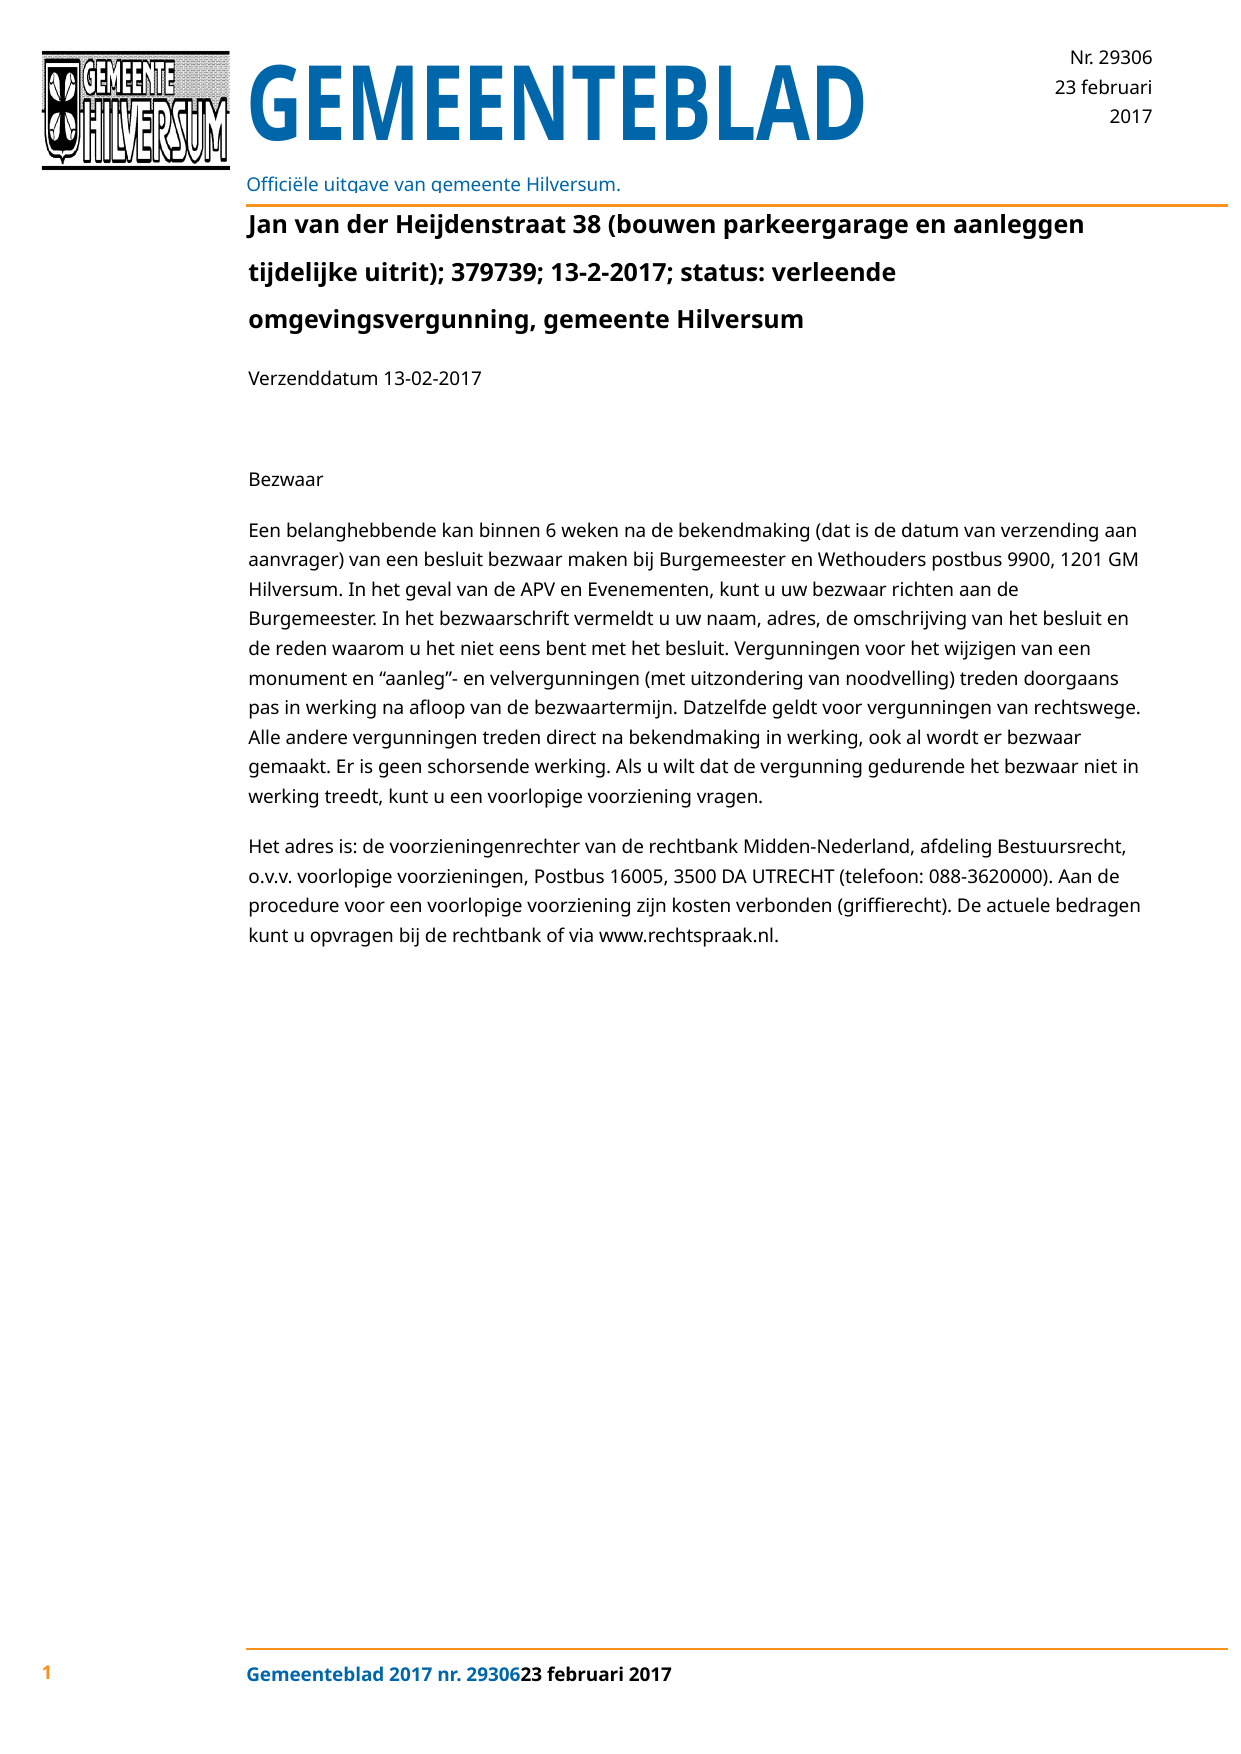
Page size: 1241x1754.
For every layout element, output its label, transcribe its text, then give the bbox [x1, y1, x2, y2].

text Het adres is: de voorzieningenrechter van de rechtbank Midden-Nederland, afdeling Bestuursrecht, o.v.v. voorlopige voorzieningen, Postbus 16005, 3500 DA UTRECHT (telefoon: 088-3620000). Aan de procedure voor een voorlopige voorziening zijn kosten verbonden (griffierecht). De actuele bedragen kunt u opvragen bij de rechtbank of via www.rechtspraak.nl. [248, 833, 1152, 948]
text Jan van der Heijdenstraat 38 (bouwen parkeergarage en aanleggen tijdelijke uitrit); 379739; 13-2-2017; status: verleende omgevingsvergunning, gemeente Hilversum [248, 207, 1152, 336]
text Bezwaar [248, 466, 1152, 492]
picture [41, 47, 231, 172]
text Een belanghebbende kan binnen 6 weken na de bekendmaking (dat is de datum van verzending aan aanvrager) van een besluit bezwaar maken bij Burgemeester en Wethouders postbus 9900, 1201 GM Hilversum. In het geval van de APV en Evenementen, kunt u uw bezwaar richten aan de Burgemeester. In het bezwaarschrift vermeldt u uw naam, adres, de omschrijving van het besluit en de reden waarom u het niet eens bent met het besluit. Vergunningen voor het wijzigen van een monument en “aanleg”- en velvergunningen (met uitzondering van noodvelling) treden doorgaans pas in werking na afloop van de bezwaartermijn. Datzelfde geldt voor vergunningen van rechtswege. Alle andere vergunningen treden direct na bekendmaking in werking, ook al wordt er bezwaar gemaakt. Er is geen schorsende werking. Als u wilt dat de vergunning gedurende het bezwaar niet in werking treedt, kunt u een voorlopige voorziening vragen. [248, 517, 1152, 809]
text Verzenddatum 13-02-2017 [248, 366, 1152, 391]
